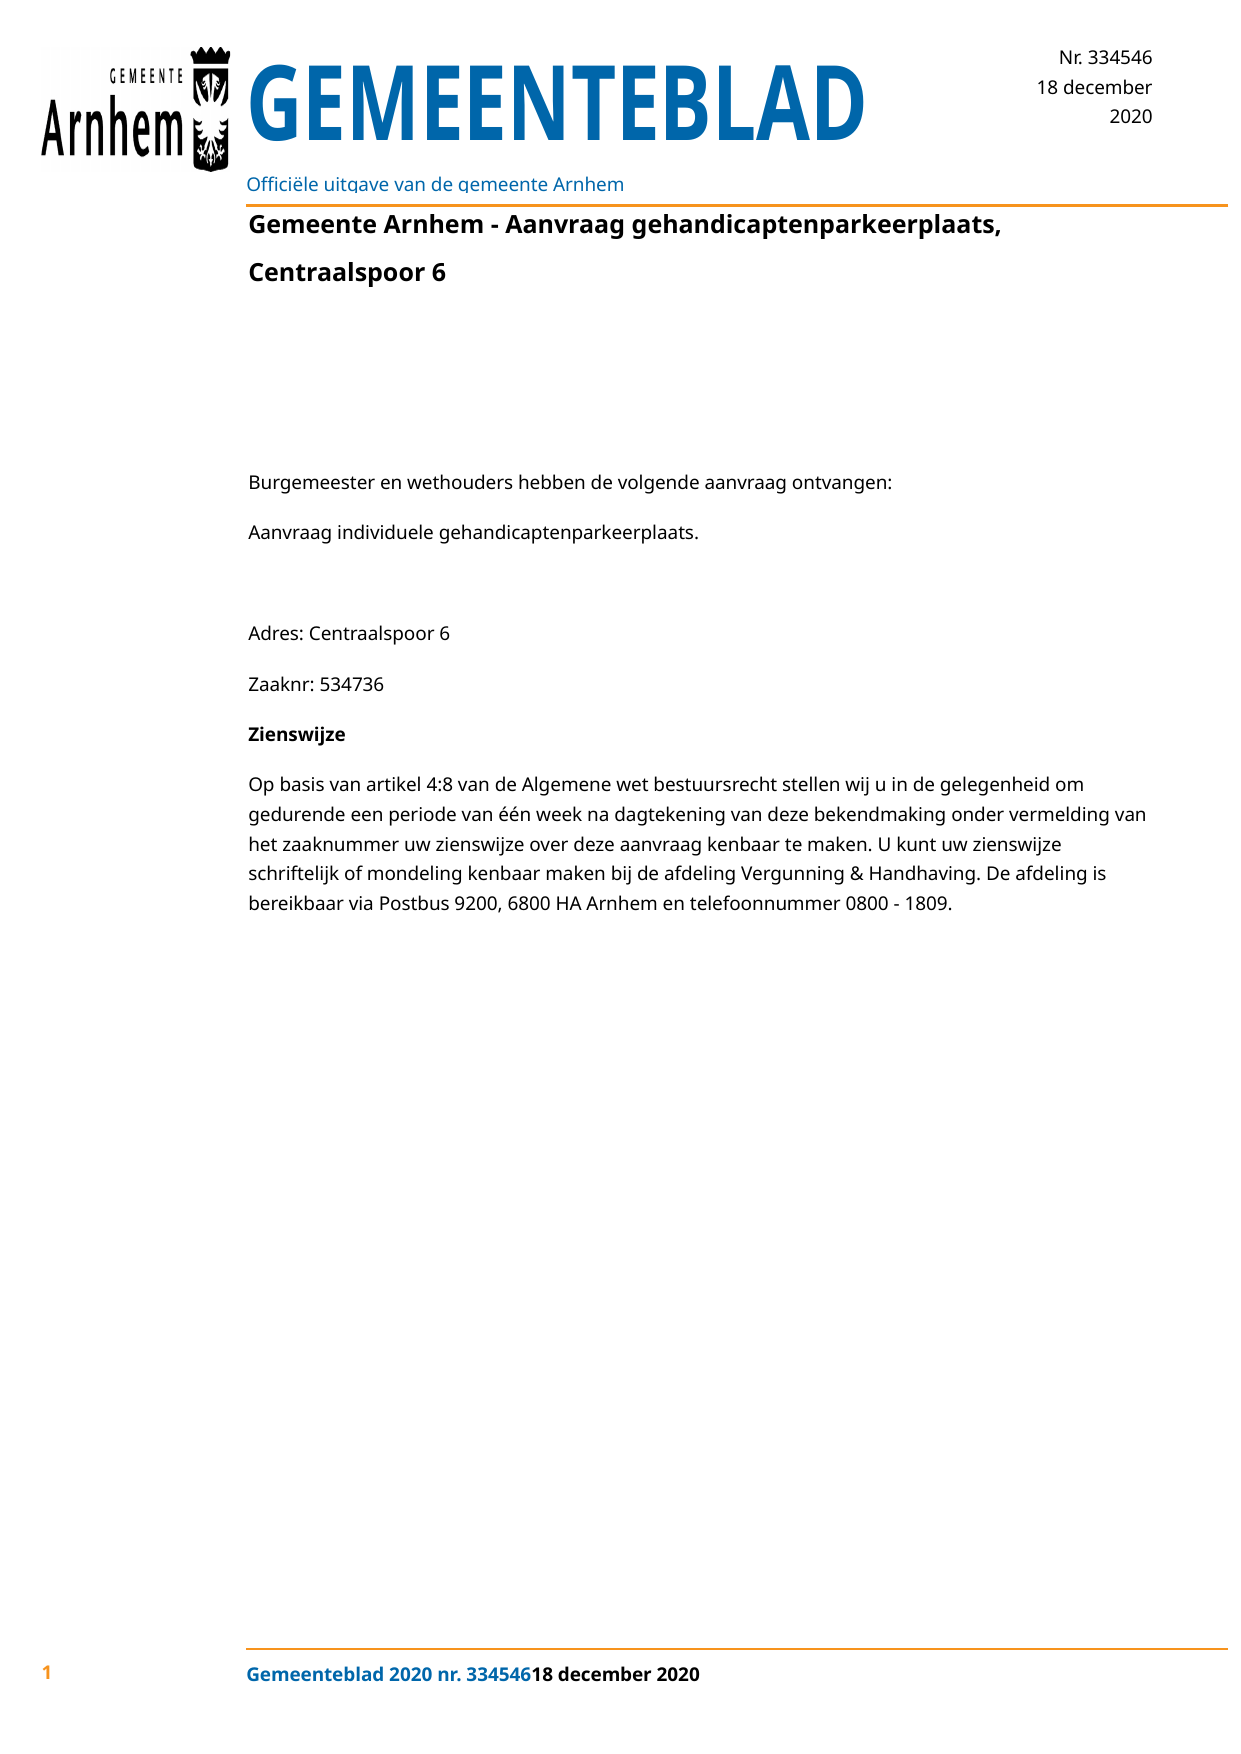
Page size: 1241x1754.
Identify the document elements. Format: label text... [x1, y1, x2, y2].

text Gemeente Arnhem - Aanvraag gehandicaptenparkeerplaats, Centraalspoor 6 [248, 207, 1152, 288]
text Aanvraag individuele gehandicaptenparkeerplaats. [248, 519, 1152, 545]
picture [41, 47, 231, 172]
text Op basis van artikel 4:8 van de Algemene wet bestuursrecht stellen wij u in de gelegenheid om gedurende een periode van één week na dagtekening van deze bekendmaking onder vermelding van het zaaknummer uw zienswijze over deze aanvraag kenbaar te maken. U kunt uw zienswijze schriftelijk of mondeling kenbaar maken bij de afdeling Vergunning & Handhaving. De afdeling is bereikbaar via Postbus 9200, 6800 HA Arnhem en telefoonnummer 0800 - 1809. [248, 772, 1152, 916]
text Zaaknr: 534736 [248, 671, 1152, 697]
text Zienswijze [248, 721, 1152, 747]
text Adres: Centraalspoor 6 [248, 620, 1152, 646]
text Burgemeester en wethouders hebben de volgende aanvraag ontvangen: [248, 469, 1152, 495]
